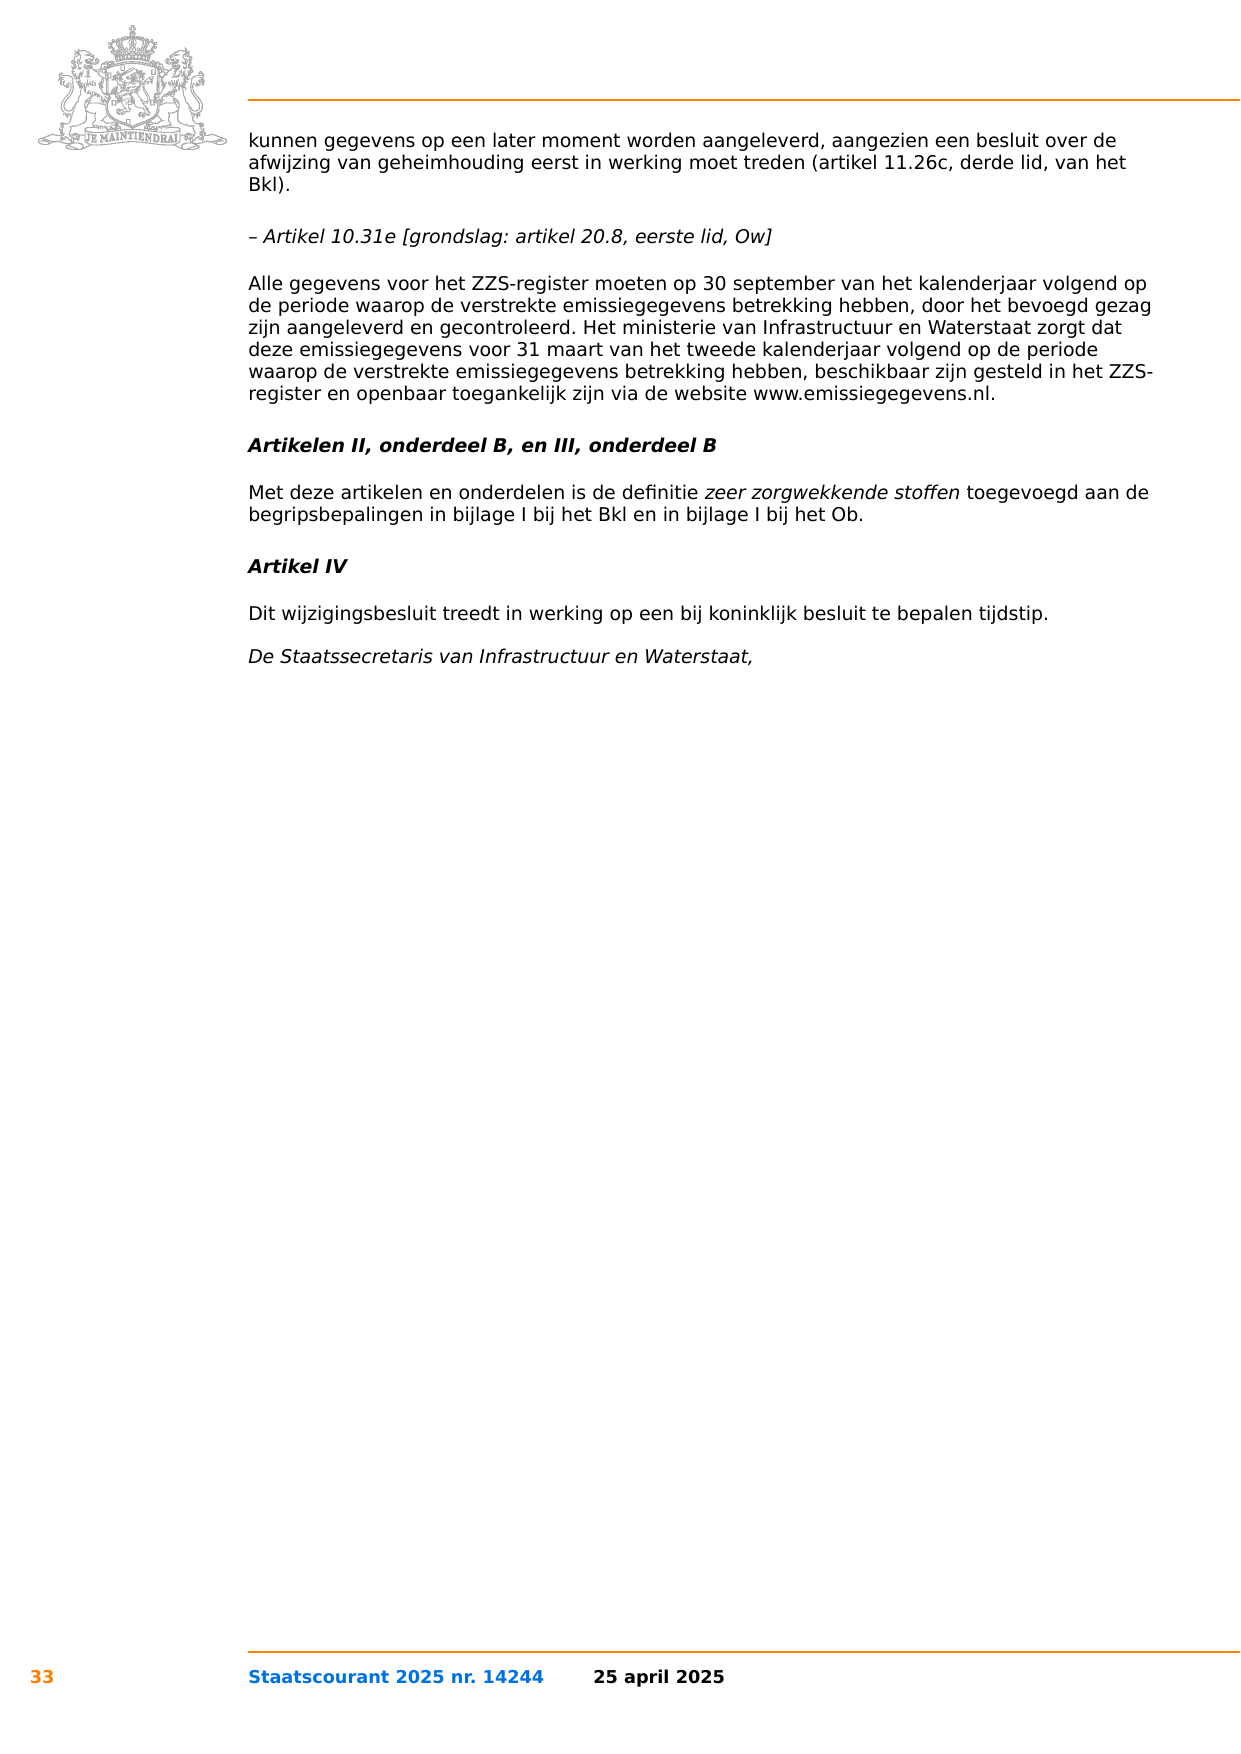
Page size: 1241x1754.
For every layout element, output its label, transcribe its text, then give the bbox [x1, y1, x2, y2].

subtitle Artikelen II, onderdeel B, en III, onderdeel B [248, 435, 1163, 457]
text Dit wijzigingsbesluit treedt in werking op een bij koninklijk besluit te bepalen tijdstip. [248, 603, 1163, 624]
text De Staatssecretaris van Infrastructuur en Waterstaat, [248, 646, 1163, 668]
text Alle gegevens voor het ZZS-register moeten op 30 september van het kalenderjaar volgend op de periode waarop de verstrekte emissiegegevens betrekking hebben, door het bevoegd gezag zijn aangeleverd en gecontroleerd. Het ministerie van Infrastructuur en Waterstaat zorgt dat deze emissiegegevens voor 31 maart van het tweede kalenderjaar volgend op de periode waarop de verstrekte emissiegegevens betrekking hebben, beschikbaar zijn gesteld in het ZZS-register en openbaar toegankelijk zijn via de website www.emissiegegevens.nl. [248, 273, 1163, 405]
subtitle – Artikel 10.31e [grondslag: artikel 20.8, eerste lid, Ow] [248, 226, 1163, 248]
picture [38, 25, 227, 150]
text Met deze artikelen en onderdelen is de definitie zeer zorgwekkende stoffen toegevoegd aan de begripsbepalingen in bijlage I bij het Bkl en in bijlage I bij het Ob. [248, 482, 1163, 526]
subtitle Artikel IV [248, 556, 1163, 578]
text kunnen gegevens op een later moment worden aangeleverd, aangezien een besluit over de afwijzing van geheimhouding eerst in werking moet treden (artikel 11.26c, derde lid, van het Bkl). [248, 130, 1163, 196]
